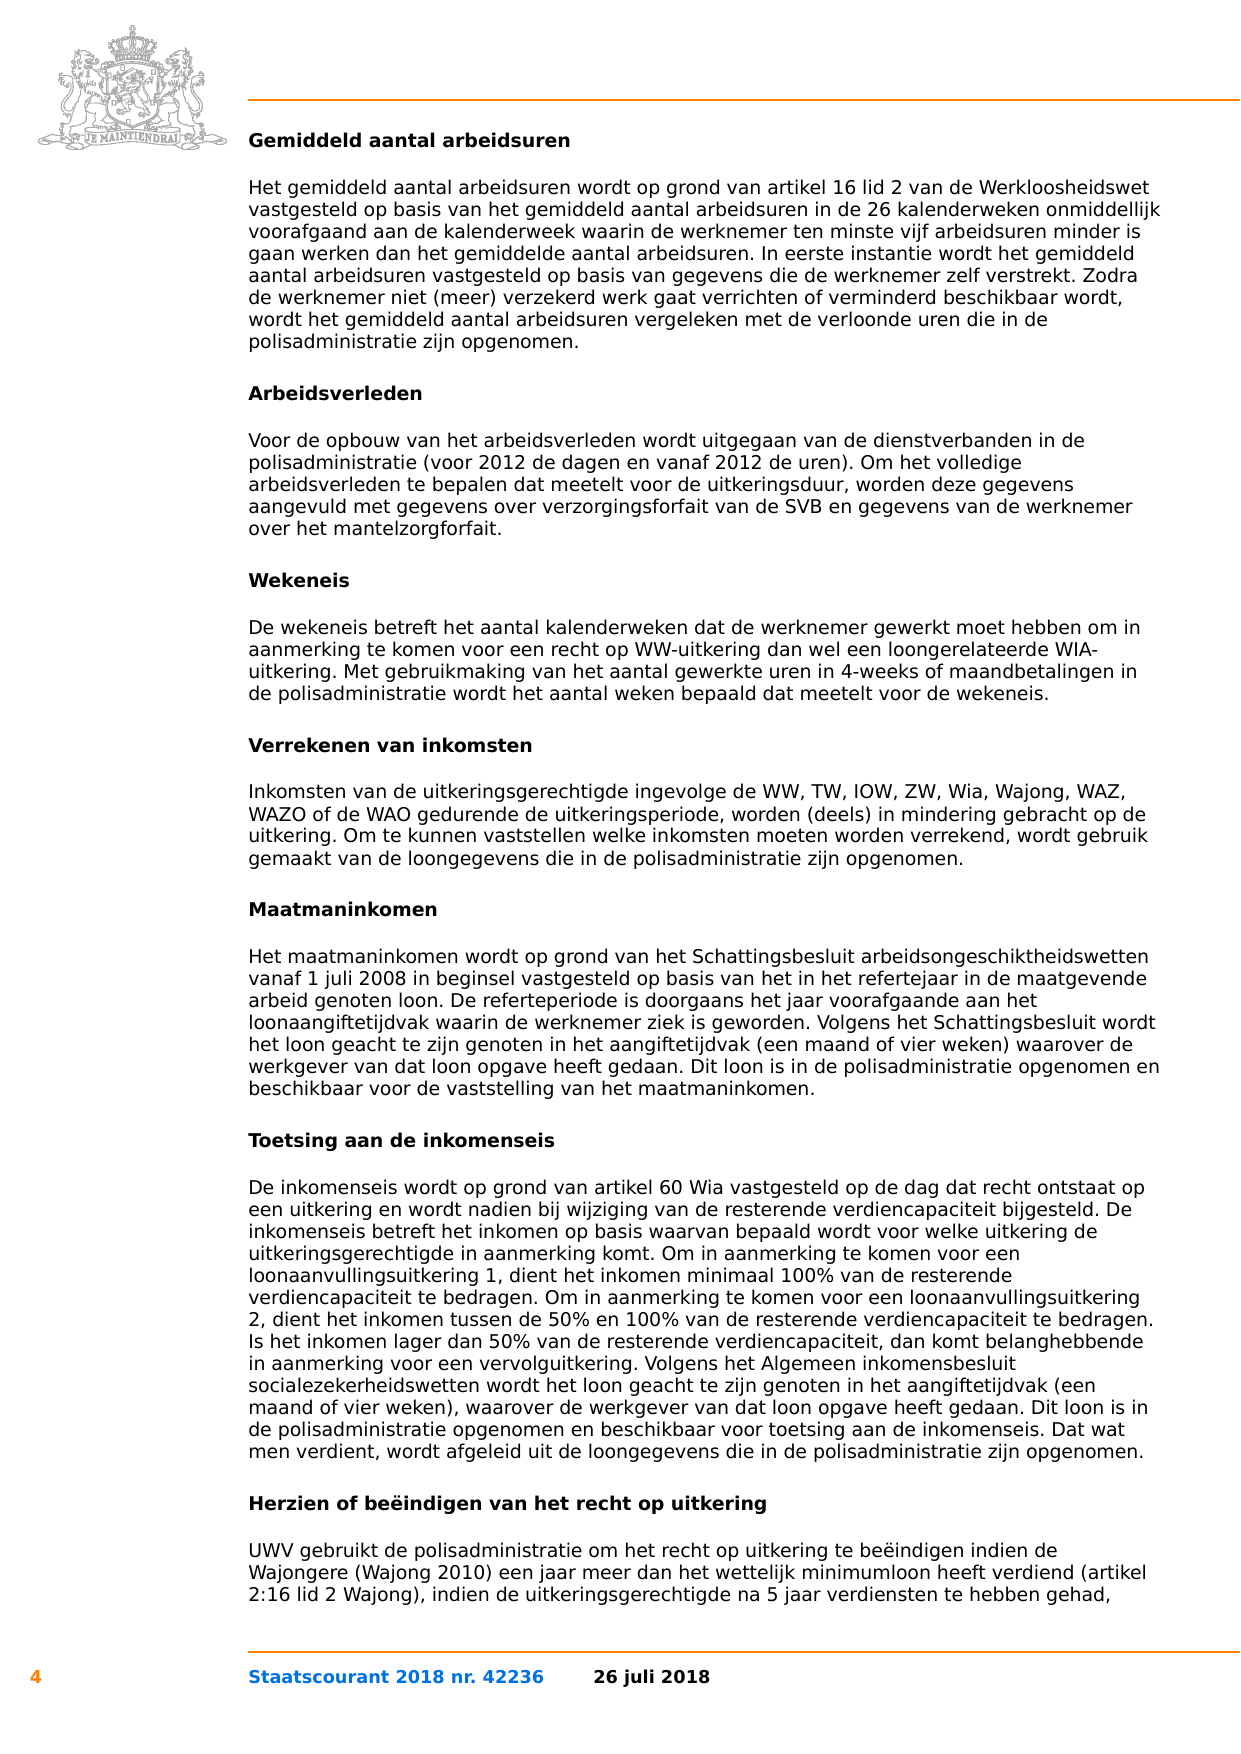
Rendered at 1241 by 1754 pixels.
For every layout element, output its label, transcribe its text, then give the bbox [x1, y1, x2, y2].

picture [38, 25, 227, 150]
text De inkomenseis wordt op grond van artikel 60 Wia vastgesteld op de dag dat recht ontstaat op een uitkering en wordt nadien bij wijziging van de resterende verdiencapaciteit bijgesteld. De inkomenseis betreft het inkomen op basis waarvan bepaald wordt voor welke uitkering de uitkeringsgerechtigde in aanmerking komt. Om in aanmerking te komen voor een loonaanvullingsuitkering 1, dient het inkomen minimaal 100% van de resterende verdiencapaciteit te bedragen. Om in aanmerking te komen voor een loonaanvullingsuitkering 2, dient het inkomen tussen de 50% en 100% van de resterende verdiencapaciteit te bedragen. Is het inkomen lager dan 50% van de resterende verdiencapaciteit, dan komt belanghebbende in aanmerking voor een vervolguitkering. Volgens het Algemeen inkomensbesluit socialezekerheidswetten wordt het loon geacht te zijn genoten in het aangiftetijdvak (een maand of vier weken), waarover de werkgever van dat loon opgave heeft gedaan. Dit loon is in de polisadministratie opgenomen en beschikbaar voor toetsing aan de inkomenseis. Dat wat men verdient, wordt afgeleid uit de loongegevens die in de polisadministratie zijn opgenomen. [248, 1177, 1163, 1463]
text Het gemiddeld aantal arbeidsuren wordt op grond van artikel 16 lid 2 van de Werkloosheidswet vastgesteld op basis van het gemiddeld aantal arbeidsuren in de 26 kalenderweken onmiddellijk voorafgaand aan de kalenderweek waarin de werknemer ten minste vijf arbeidsuren minder is gaan werken dan het gemiddelde aantal arbeidsuren. In eerste instantie wordt het gemiddeld aantal arbeidsuren vastgesteld op basis van gegevens die de werknemer zelf verstrekt. Zodra de werknemer niet (meer) verzekerd werk gaat verrichten of verminderd beschikbaar wordt, wordt het gemiddeld aantal arbeidsuren vergeleken met de verloonde uren die in de polisadministratie zijn opgenomen. [248, 177, 1163, 353]
subtitle Toetsing aan de inkomenseis [248, 1130, 1163, 1152]
subtitle Gemiddeld aantal arbeidsuren [248, 130, 1163, 152]
subtitle Wekeneis [248, 569, 1163, 592]
text Voor de opbouw van het arbeidsverleden wordt uitgegaan van de dienstverbanden in de polisadministratie (voor 2012 de dagen en vanaf 2012 de uren). Om het volledige arbeidsverleden te bepalen dat meetelt voor de uitkeringsduur, worden deze gegevens aangevuld met gegevens over verzorgingsforfait van de SVB en gegevens van de werknemer over het mantelzorgforfait. [248, 430, 1163, 539]
text Het maatmaninkomen wordt op grond van het Schattingsbesluit arbeidsongeschiktheidswetten vanaf 1 juli 2008 in beginsel vastgesteld op basis van het in het refertejaar in de maatgevende arbeid genoten loon. De referteperiode is doorgaans het jaar voorafgaande aan het loonaangiftetijdvak waarin de werknemer ziek is geworden. Volgens het Schattingsbesluit wordt het loon geacht te zijn genoten in het aangiftetijdvak (een maand of vier weken) waarover de werkgever van dat loon opgave heeft gedaan. Dit loon is in de polisadministratie opgenomen en beschikbaar voor de vaststelling van het maatmaninkomen. [248, 946, 1163, 1100]
text Inkomsten van de uitkeringsgerechtigde ingevolge de WW, TW, IOW, ZW, Wia, Wajong, WAZ, WAZO of de WAO gedurende de uitkeringsperiode, worden (deels) in mindering gebracht op de uitkering. Om te kunnen vaststellen welke inkomsten moeten worden verrekend, wordt gebruik gemaakt van de loongegevens die in de polisadministratie zijn opgenomen. [248, 781, 1163, 869]
subtitle Herzien of beëindigen van het recht op uitkering [248, 1493, 1163, 1515]
text UWV gebruikt de polisadministratie om het recht op uitkering te beëindigen indien de Wajongere (Wajong 2010) een jaar meer dan het wettelijk minimumloon heeft verdiend (artikel 2:16 lid 2 Wajong), indien de uitkeringsgerechtigde na 5 jaar verdiensten te hebben gehad, [248, 1540, 1163, 1606]
subtitle Maatmaninkomen [248, 899, 1163, 921]
subtitle Arbeidsverleden [248, 383, 1163, 405]
text De wekeneis betreft het aantal kalenderweken dat de werknemer gewerkt moet hebben om in aanmerking te komen voor een recht op WW-uitkering dan wel een loongerelateerde WIA-uitkering. Met gebruikmaking van het aantal gewerkte uren in 4-weeks of maandbetalingen in de polisadministratie wordt het aantal weken bepaald dat meetelt voor de wekeneis. [248, 617, 1163, 704]
subtitle Verrekenen van inkomsten [248, 734, 1163, 756]
